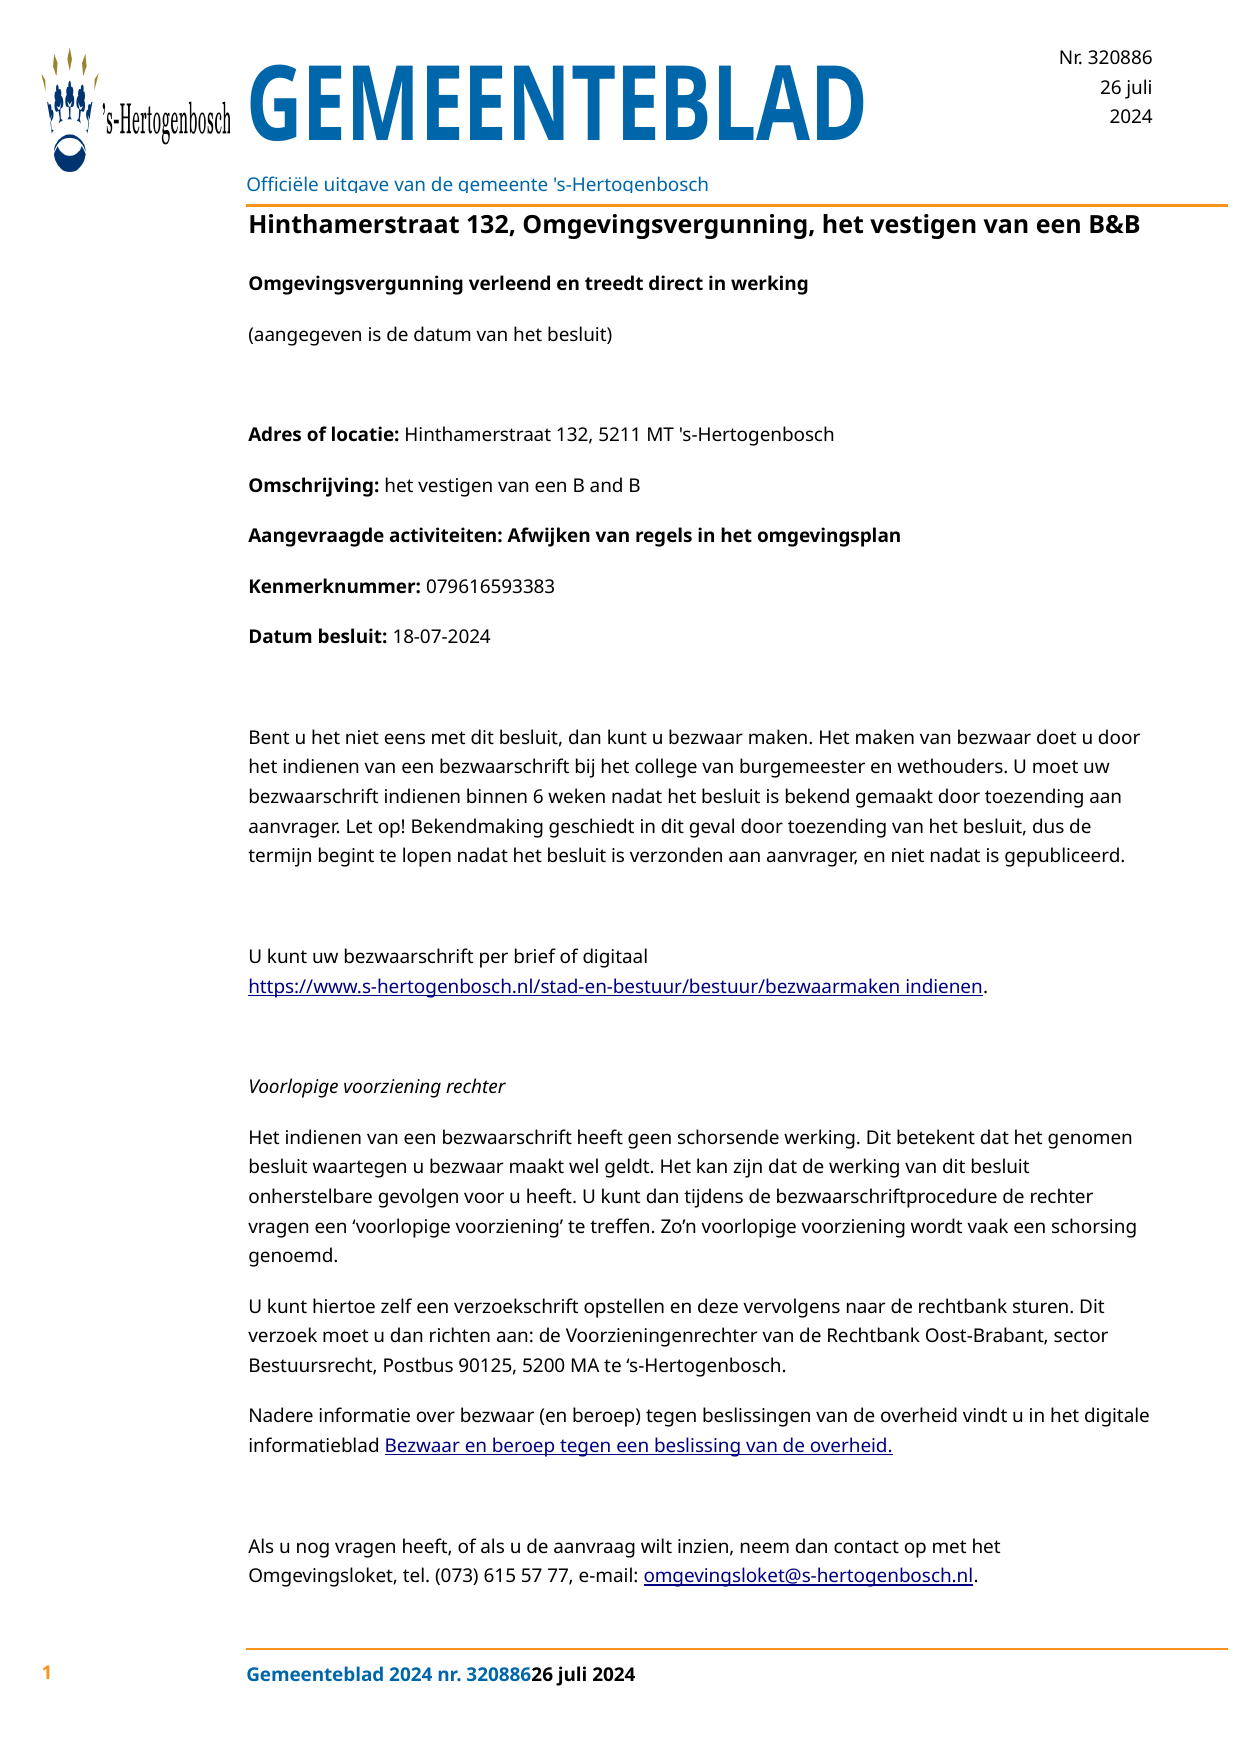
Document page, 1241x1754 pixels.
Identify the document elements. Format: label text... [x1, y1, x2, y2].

text Kenmerknummer: 079616593383 [248, 573, 1152, 598]
text Nadere informatie over bezwaar (en beroep) tegen beslissingen van de overheid vindt u in het digitale informatieblad Bezwaar en beroep tegen een beslissing van de overheid. [248, 1402, 1152, 1458]
text Hinthamerstraat 132, Omgevingsvergunning, het vestigen van een B&B [248, 207, 1152, 241]
picture [41, 47, 231, 172]
text U kunt hiertoe zelf een verzoekschrift opstellen en deze vervolgens naar de rechtbank sturen. Dit verzoek moet u dan richten aan: de Voorzieningenrechter van de Rechtbank Oost-Brabant, sector Bestuursrecht, Postbus 90125, 5200 MA te ‘s-Hertogenbosch. [248, 1293, 1152, 1378]
text Omgevingsvergunning verleend en treedt direct in werking [248, 270, 1152, 296]
text Het indienen van een bezwaarschrift heeft geen schorsende werking. Dit betekent dat het genomen besluit waartegen u bezwaar maakt wel geldt. Het kan zijn dat de werking van dit besluit onherstelbare gevolgen voor u heeft. U kunt dan tijdens de bezwaarschriftprocedure de rechter vragen een ‘voorlopige voorziening’ te treffen. Zo’n voorlopige voorziening wordt vaak een schorsing genoemd. [248, 1124, 1152, 1268]
text Adres of locatie: Hinthamerstraat 132, 5211 MT 's-Hertogenbosch [248, 422, 1152, 447]
text Omschrijving: het vestigen van een B and B [248, 472, 1152, 498]
text Voorlopige voorziening rechter [248, 1074, 1152, 1099]
text Datum besluit: 18-07-2024 [248, 623, 1152, 649]
text (aangegeven is de datum van het besluit) [248, 321, 1152, 346]
text Als u nog vragen heeft, of als u de aanvraag wilt inzien, neem dan contact op met het Omgevingsloket, tel. (073) 615 57 77, e-mail: omgevingsloket@s-hertogenbosch.nl. [248, 1533, 1152, 1588]
text Bent u het niet eens met dit besluit, dan kunt u bezwaar maken. Het maken van bezwaar doet u door het indienen van een bezwaarschrift bij het college van burgemeester en wethouders. U moet uw bezwaarschrift indienen binnen 6 weken nadat het besluit is bekend gemaakt door toezending aan aanvrager. Let op! Bekendmaking geschiedt in dit geval door toezending van het besluit, dus de termijn begint te lopen nadat het besluit is verzonden aan aanvrager, en niet nadat is gepubliceerd. [248, 724, 1152, 868]
text Aangevraagde activiteiten: Afwijken van regels in het omgevingsplan [248, 522, 1152, 548]
text U kunt uw bezwaarschrift per brief of digitaal https://www.s-hertogenbosch.nl/stad-en-bestuur/bestuur/bezwaarmaken indienen. [248, 943, 1152, 998]
